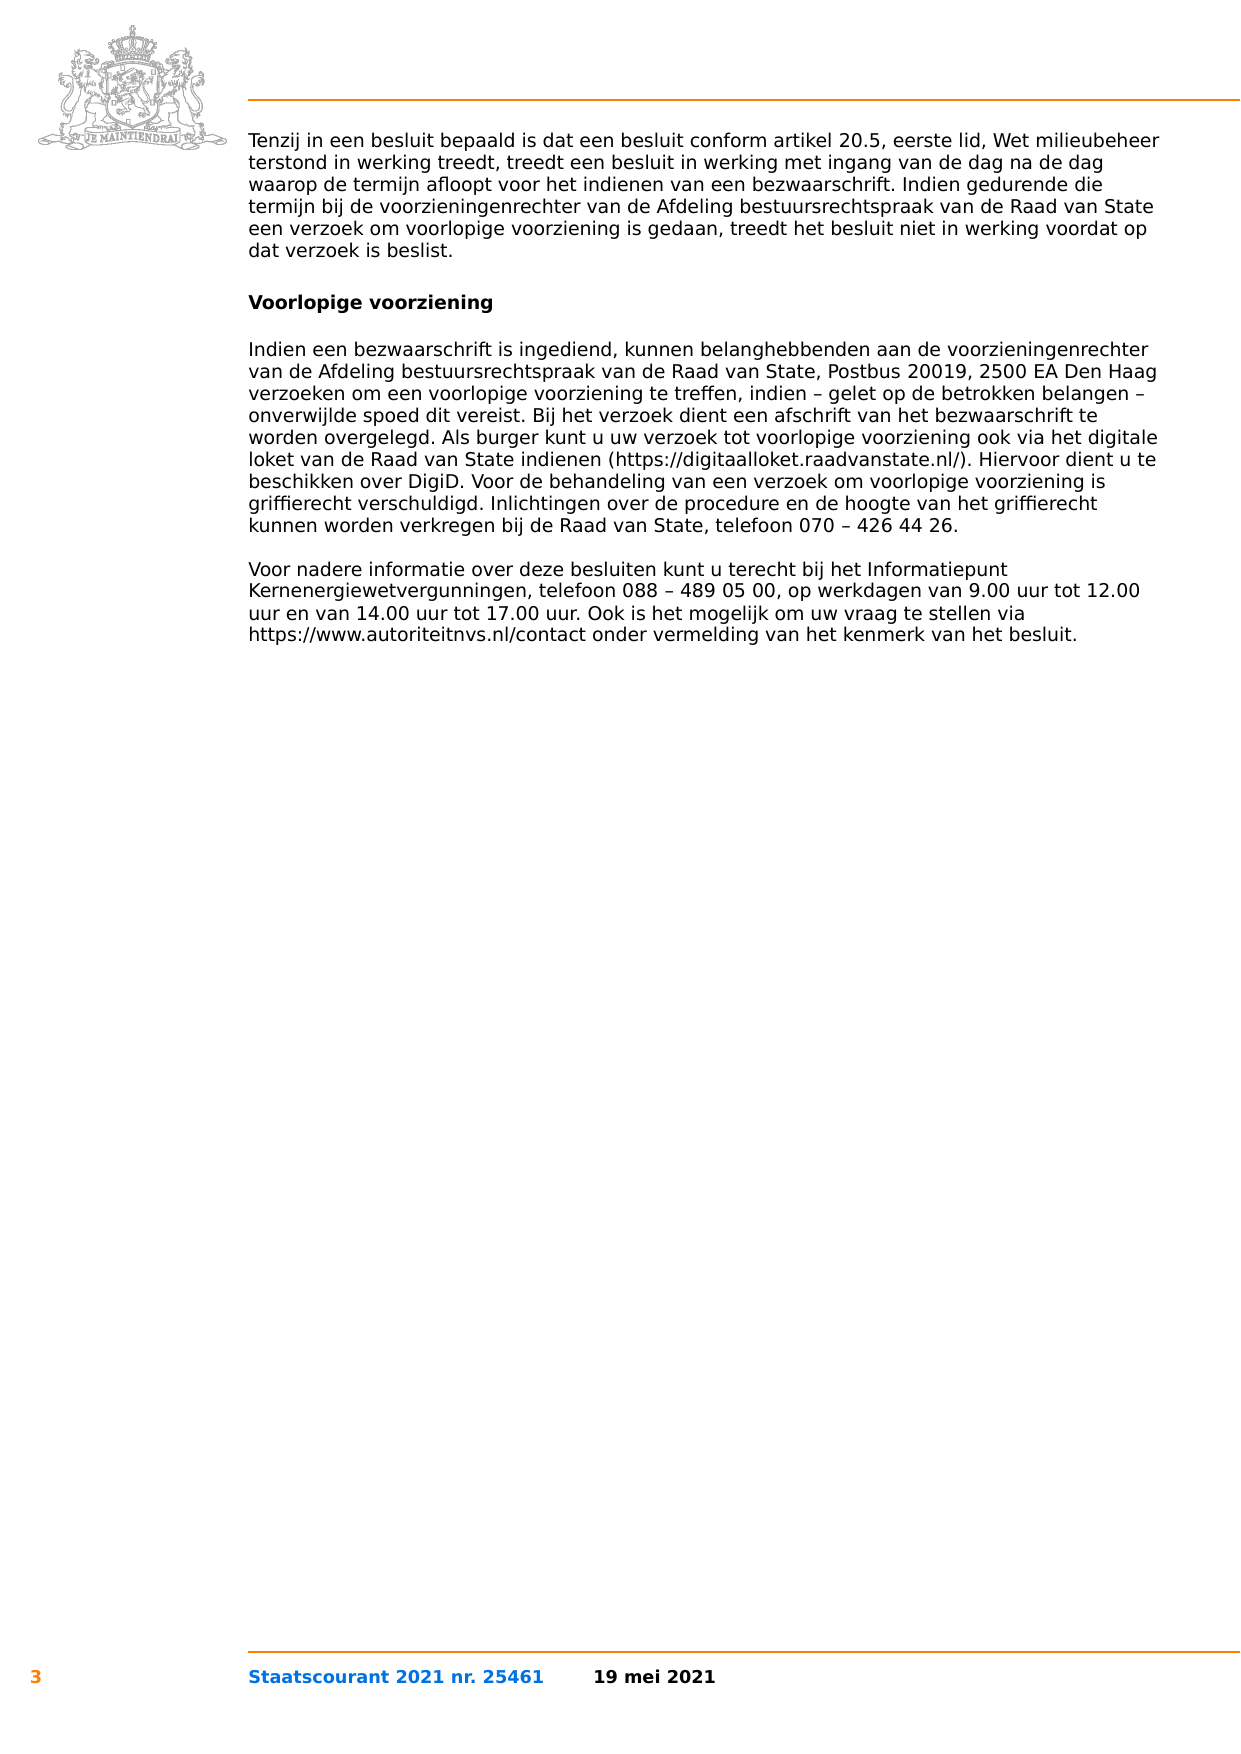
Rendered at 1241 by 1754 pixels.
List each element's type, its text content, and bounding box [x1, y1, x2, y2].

text Tenzij in een besluit bepaald is dat een besluit conform artikel 20.5, eerste lid, Wet milieubeheer terstond in werking treedt, treedt een besluit in werking met ingang van de dag na de dag waarop de termijn afloopt voor het indienen van een bezwaarschrift. Indien gedurende die termijn bij de voorzieningenrechter van de Afdeling bestuursrechtspraak van de Raad van State een verzoek om voorlopige voorziening is gedaan, treedt het besluit niet in werking voordat op dat verzoek is beslist. [248, 130, 1163, 262]
text Voor nadere informatie over deze besluiten kunt u terecht bij het Informatiepunt Kernenergiewetvergunningen, telefoon 088 – 489 05 00, op werkdagen van 9.00 uur tot 12.00 uur en van 14.00 uur tot 17.00 uur. Ook is het mogelijk om uw vraag te stellen via https://www.autoriteitnvs.nl/contact onder vermelding van het kenmerk van het besluit. [248, 558, 1163, 646]
picture [38, 25, 227, 150]
subtitle Voorlopige voorziening [248, 292, 1163, 314]
text Indien een bezwaarschrift is ingediend, kunnen belanghebbenden aan de voorzieningenrechter van de Afdeling bestuursrechtspraak van de Raad van State, Postbus 20019, 2500 EA Den Haag verzoeken om een voorlopige voorziening te treffen, indien – gelet op de betrokken belangen – onverwijlde spoed dit vereist. Bij het verzoek dient een afschrift van het bezwaarschrift te worden overgelegd. Als burger kunt u uw verzoek tot voorlopige voorziening ook via het digitale loket van de Raad van State indienen (https://digitaalloket.raadvanstate.nl/). Hiervoor dient u te beschikken over DigiD. Voor de behandeling van een verzoek om voorlopige voorziening is griffierecht verschuldigd. Inlichtingen over de procedure en de hoogte van het griffierecht kunnen worden verkregen bij de Raad van State, telefoon 070 – 426 44 26. [248, 339, 1163, 537]
